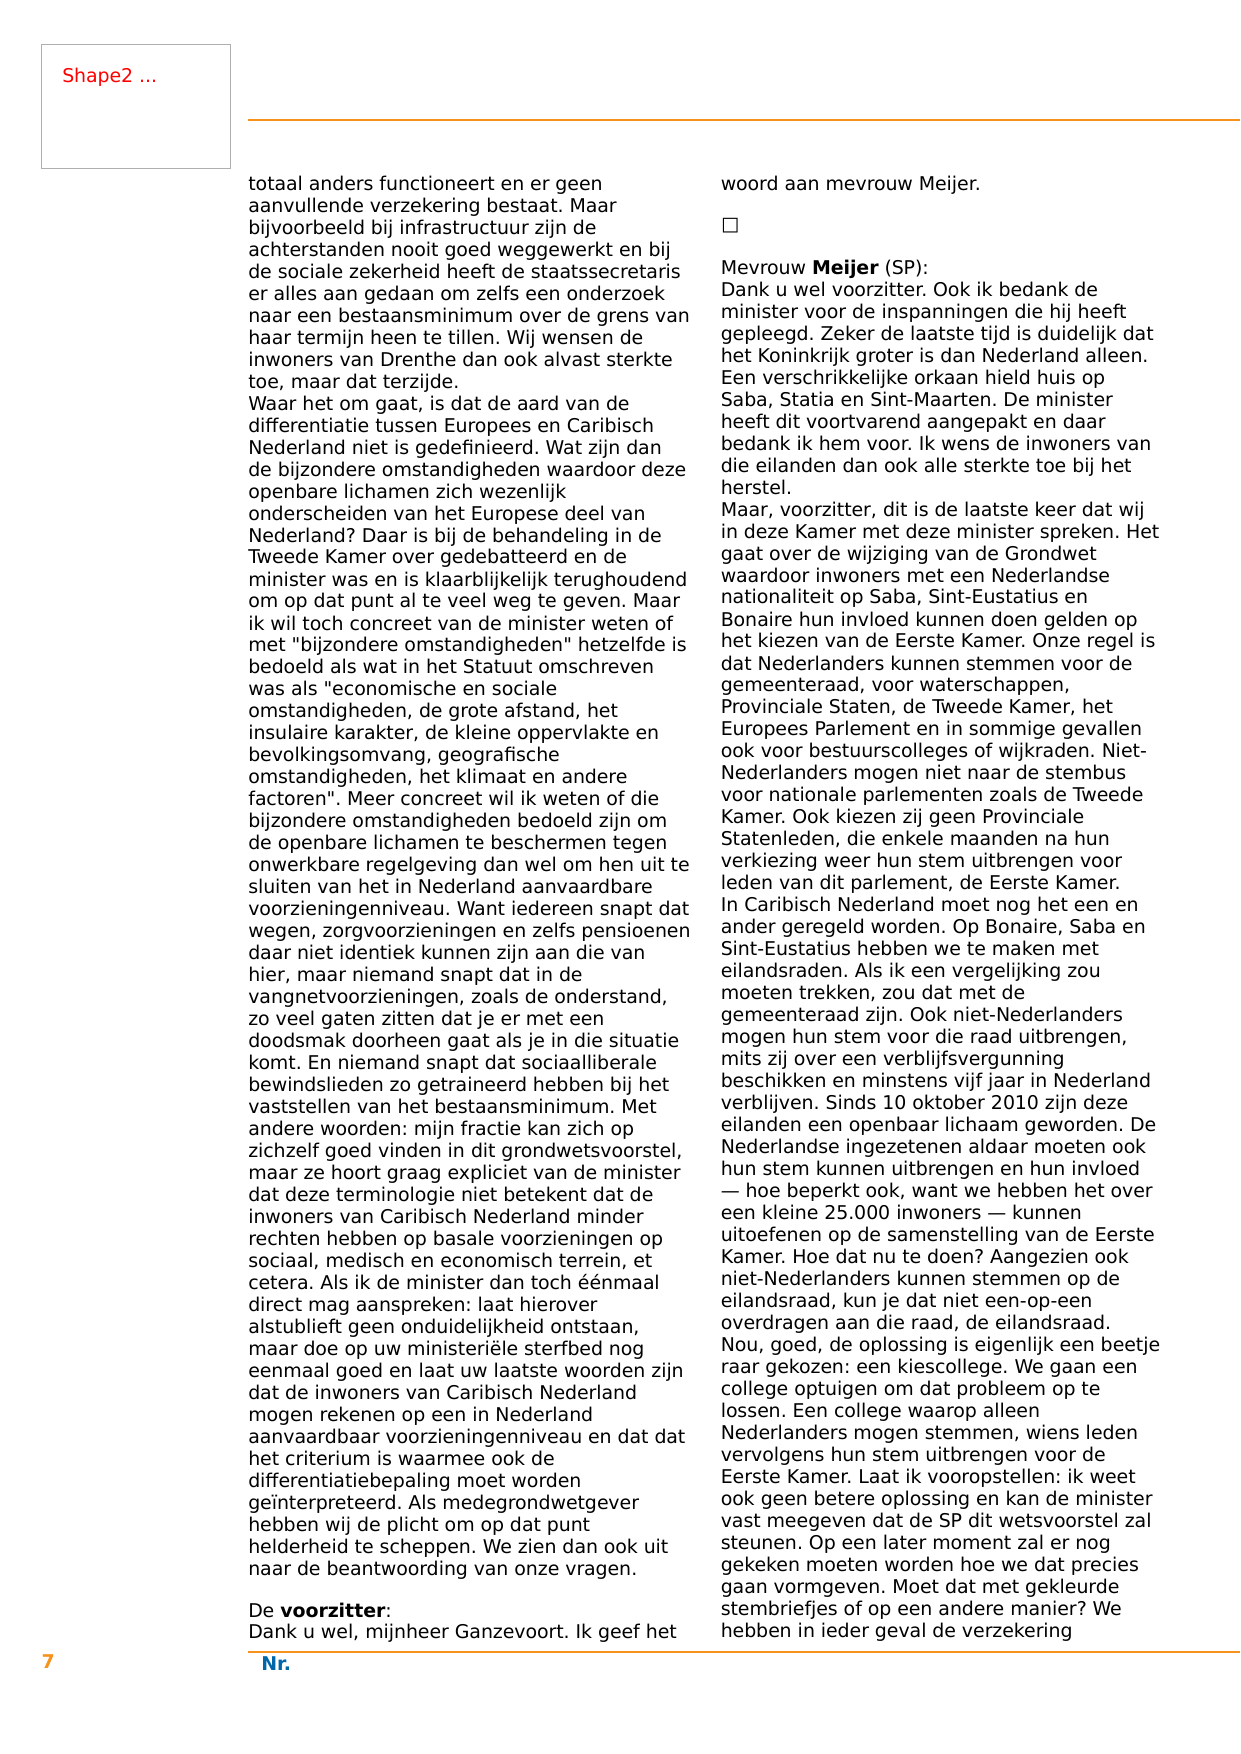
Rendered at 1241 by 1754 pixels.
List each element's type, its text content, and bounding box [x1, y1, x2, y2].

text Maar, voorzitter, dit is de laatste keer dat wij in deze Kamer met deze minister spreken. Het gaat over de wijziging van de Grondwet waardoor inwoners met een Nederlandse nationaliteit op Saba, Sint-Eustatius en Bonaire hun invloed kunnen doen gelden op het kiezen van de Eerste Kamer. Onze regel is dat Nederlanders kunnen stemmen voor de gemeenteraad, voor waterschappen, Provinciale Staten, de Tweede Kamer, het Europees Parlement en in sommige gevallen ook voor bestuurscolleges of wijkraden. Niet-Nederlanders mogen niet naar de stembus voor nationale parlementen zoals de Tweede Kamer. Ook kiezen zij geen Provinciale Statenleden, die enkele maanden na hun verkiezing weer hun stem uitbrengen voor leden van dit parlement, de Eerste Kamer. [721, 498, 1163, 894]
text Waar het om gaat, is dat de aard van de differentiatie tussen Europees en Caribisch Nederland niet is gedefinieerd. Wat zijn dan de bijzondere omstandigheden waardoor deze openbare lichamen zich wezenlijk onderscheiden van het Europese deel van Nederland? Daar is bij de behandeling in de Tweede Kamer over gedebatteerd en de minister was en is klaarblijkelijk terughoudend om op dat punt al te veel weg te geven. Maar ik wil toch concreet van de minister weten of met "bijzondere omstandigheden" hetzelfde is bedoeld als wat in het Statuut omschreven was als "economische en sociale omstandigheden, de grote afstand, het insulaire karakter, de kleine oppervlakte en bevolkingsomvang, geografische omstandigheden, het klimaat en andere factoren". Meer concreet wil ik weten of die bijzondere omstandigheden bedoeld zijn om de openbare lichamen te beschermen tegen onwerkbare regelgeving dan wel om hen uit te sluiten van het in Nederland aanvaardbare voorzieningenniveau. Want iedereen snapt dat wegen, zorgvoorzieningen en zelfs pensioenen daar niet identiek kunnen zijn aan die van hier, maar niemand snapt dat in de vangnetvoorzieningen, zoals de onderstand, zo veel gaten zitten dat je er met een doodsmak doorheen gaat als je in die situatie komt. En niemand snapt dat sociaalliberale bewindslieden zo getraineerd hebben bij het vaststellen van het bestaansminimum. Met andere woorden: mijn fractie kan zich op zichzelf goed vinden in dit grondwetsvoorstel, maar ze hoort graag expliciet van de minister dat deze terminologie niet betekent dat de inwoners van Caribisch Nederland minder rechten hebben op basale voorzieningen op sociaal, medisch en economisch terrein, et cetera. Als ik de minister dan toch éénmaal direct mag aanspreken: laat hierover alstublieft geen onduidelijkheid ontstaan, maar doe op uw ministeriële sterfbed nog eenmaal goed en laat uw laatste woorden zijn dat de inwoners van Caribisch Nederland mogen rekenen op een in Nederland aanvaardbaar voorzieningenniveau en dat dat het criterium is waarmee ook de differentiatiebepaling moet worden geïnterpreteerd. Als medegrondwetgever hebben wij de plicht om op dat punt helderheid te scheppen. We zien dan ook uit naar de beantwoording van onze vragen. [248, 393, 691, 1579]
text Dank u wel voorzitter. Ook ik bedank de minister voor de inspanningen die hij heeft gepleegd. Zeker de laatste tijd is duidelijk dat het Koninkrijk groter is dan Nederland alleen. Een verschrikkelijke orkaan hield huis op Saba, Statia en Sint-Maarten. De minister heeft dit voortvarend aangepakt en daar bedank ik hem voor. Ik wens de inwoners van die eilanden dan ook alle sterkte toe bij het herstel. [721, 279, 1163, 498]
text In Caribisch Nederland moet nog het een en ander geregeld worden. Op Bonaire, Saba en Sint-Eustatius hebben we te maken met eilandsraden. Als ik een vergelijking zou moeten trekken, zou dat met de gemeenteraad zijn. Ook niet-Nederlanders mogen hun stem voor die raad uitbrengen, mits zij over een verblijfsvergunning beschikken en minstens vijf jaar in Nederland verblijven. Sinds 10 oktober 2010 zijn deze eilanden een openbaar lichaam geworden. De Nederlandse ingezetenen aldaar moeten ook hun stem kunnen uitbrengen en hun invloed — hoe beperkt ook, want we hebben het over een kleine 25.000 inwoners — kunnen uitoefenen op de samenstelling van de Eerste Kamer. Hoe dat nu te doen? Aangezien ook niet-Nederlanders kunnen stemmen op de eilandsraad, kun je dat niet een-op-een overdragen aan die raad, de eilandsraad. [721, 894, 1163, 1334]
text Dank u wel, mijnheer Ganzevoort. Ik geef het [248, 1621, 691, 1643]
text Mevrouw Meijer (SP): [721, 257, 1163, 279]
text De voorzitter: [248, 1599, 691, 1621]
text totaal anders functioneert en er geen aanvullende verzekering bestaat. Maar bijvoorbeeld bij infrastructuur zijn de achterstanden nooit goed weggewerkt en bij de sociale zekerheid heeft de staatssecretaris er alles aan gedaan om zelfs een onderzoek naar een bestaansminimum over de grens van haar termijn heen te tillen. Wij wensen de inwoners van Drenthe dan ook alvast sterkte toe, maar dat terzijde. [248, 173, 691, 393]
text Nou, goed, de oplossing is eigenlijk een beetje raar gekozen: een kiescollege. We gaan een college optuigen om dat probleem op te lossen. Een college waarop alleen Nederlanders mogen stemmen, wiens leden vervolgens hun stem uitbrengen voor de Eerste Kamer. Laat ik vooropstellen: ik weet ook geen betere oplossing en kan de minister vast meegeven dat de SP dit wetsvoorstel zal steunen. Op een later moment zal er nog gekeken moeten worden hoe we dat precies gaan vormgeven. Moet dat met gekleurde stembriefjes of op een andere manier? We hebben in ieder geval de verzekering [721, 1334, 1163, 1641]
text ⬜ [721, 215, 1163, 237]
text woord aan mevrouw Meijer. [721, 173, 1163, 195]
